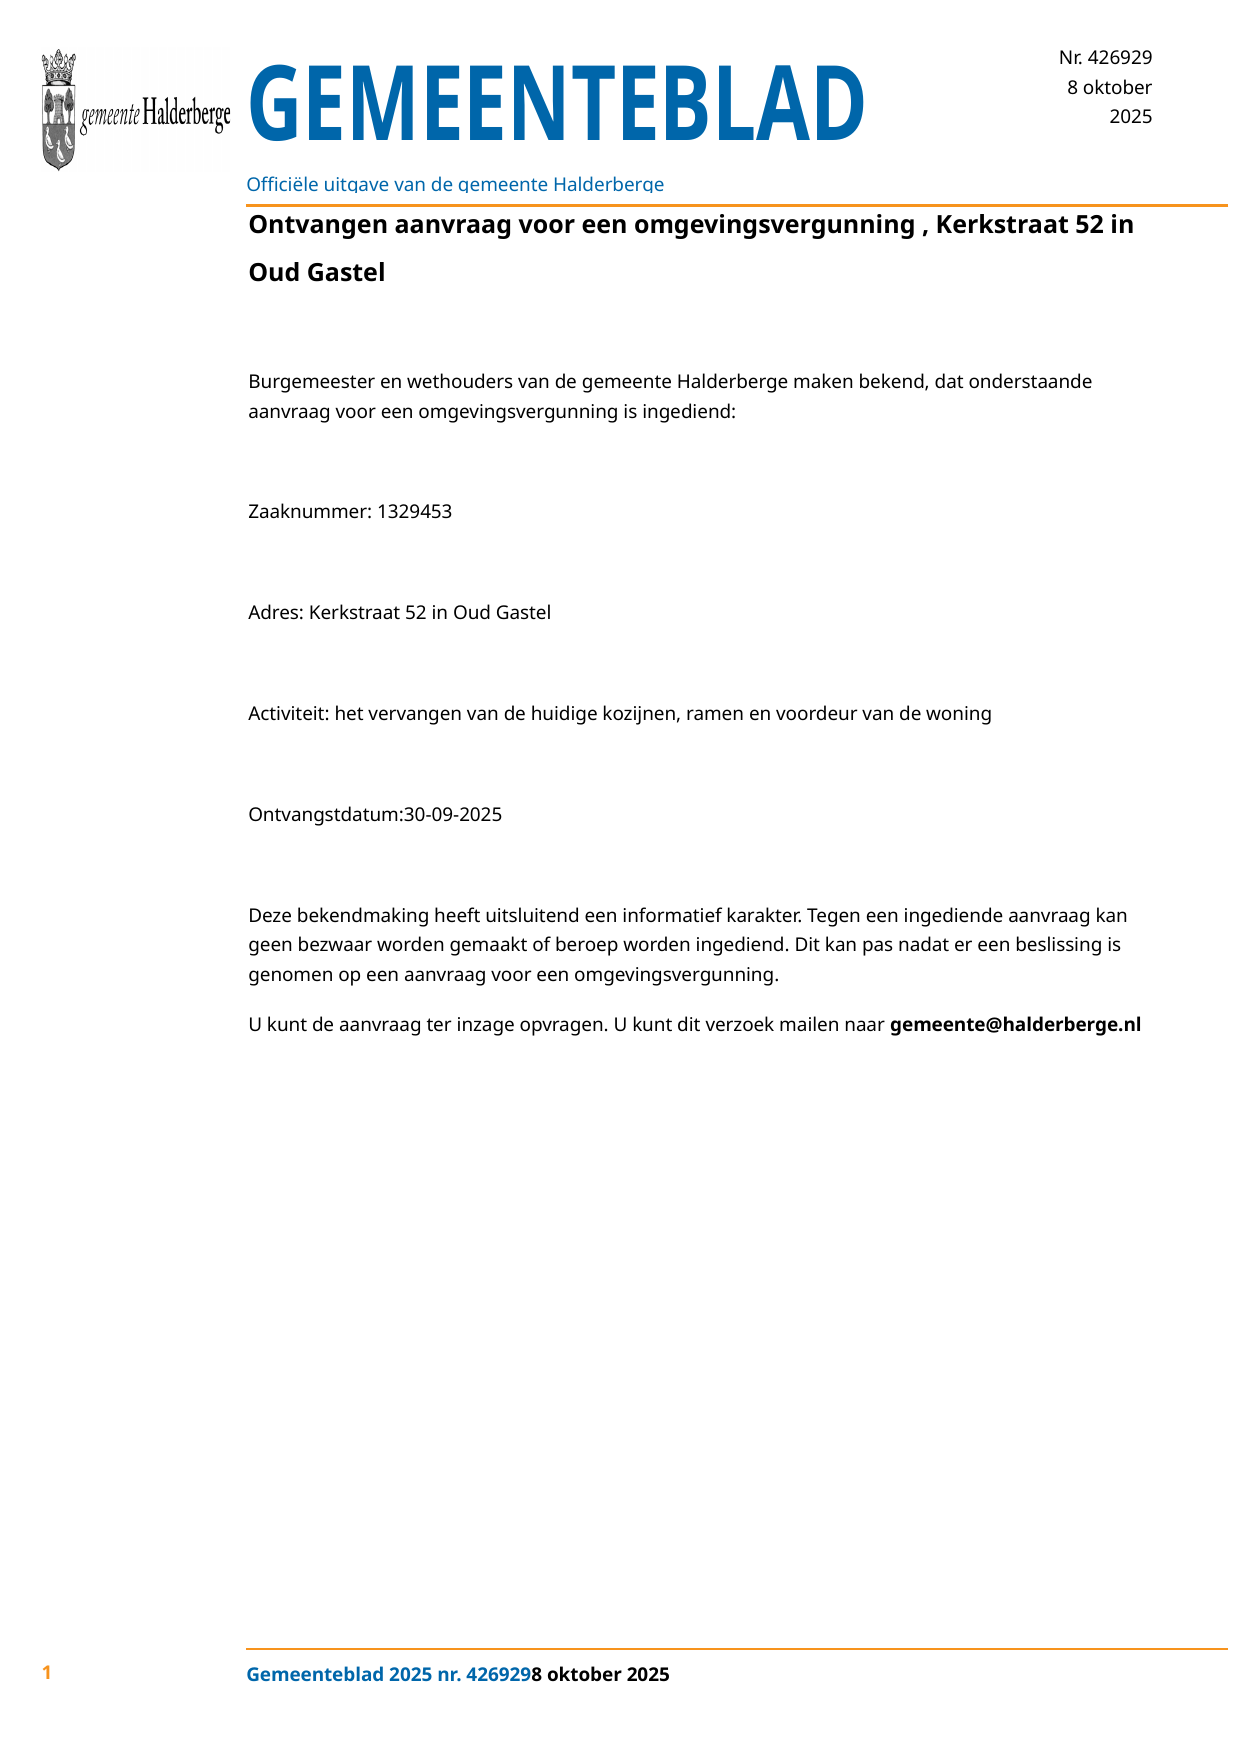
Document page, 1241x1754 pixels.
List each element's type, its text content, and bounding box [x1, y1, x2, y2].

text Adres: Kerkstraat 52 in Oud Gastel [248, 599, 1152, 625]
text Activiteit: het vervangen van de huidige kozijnen, ramen en voordeur van de woning [248, 700, 1152, 726]
text Burgemeester en wethouders van de gemeente Halderberge maken bekend, dat onderstaande aanvraag voor een omgevingsvergunning is ingediend: [248, 368, 1152, 424]
text Ontvangen aanvraag voor een omgevingsvergunning , Kerkstraat 52 in Oud Gastel [248, 207, 1152, 288]
text Ontvangstdatum:30-09-2025 [248, 801, 1152, 827]
text Zaaknummer: 1329453 [248, 499, 1152, 524]
picture [41, 47, 231, 172]
text U kunt de aanvraag ter inzage opvragen. U kunt dit verzoek mailen naar gemeente@halderberge.nl [248, 1012, 1152, 1037]
text Deze bekendmaking heeft uitsluitend een informatief karakter. Tegen een ingediende aanvraag kan geen bezwaar worden gemaakt of beroep worden ingediend. Dit kan pas nadat er een beslissing is genomen op een aanvraag voor een omgevingsvergunning. [248, 902, 1152, 987]
